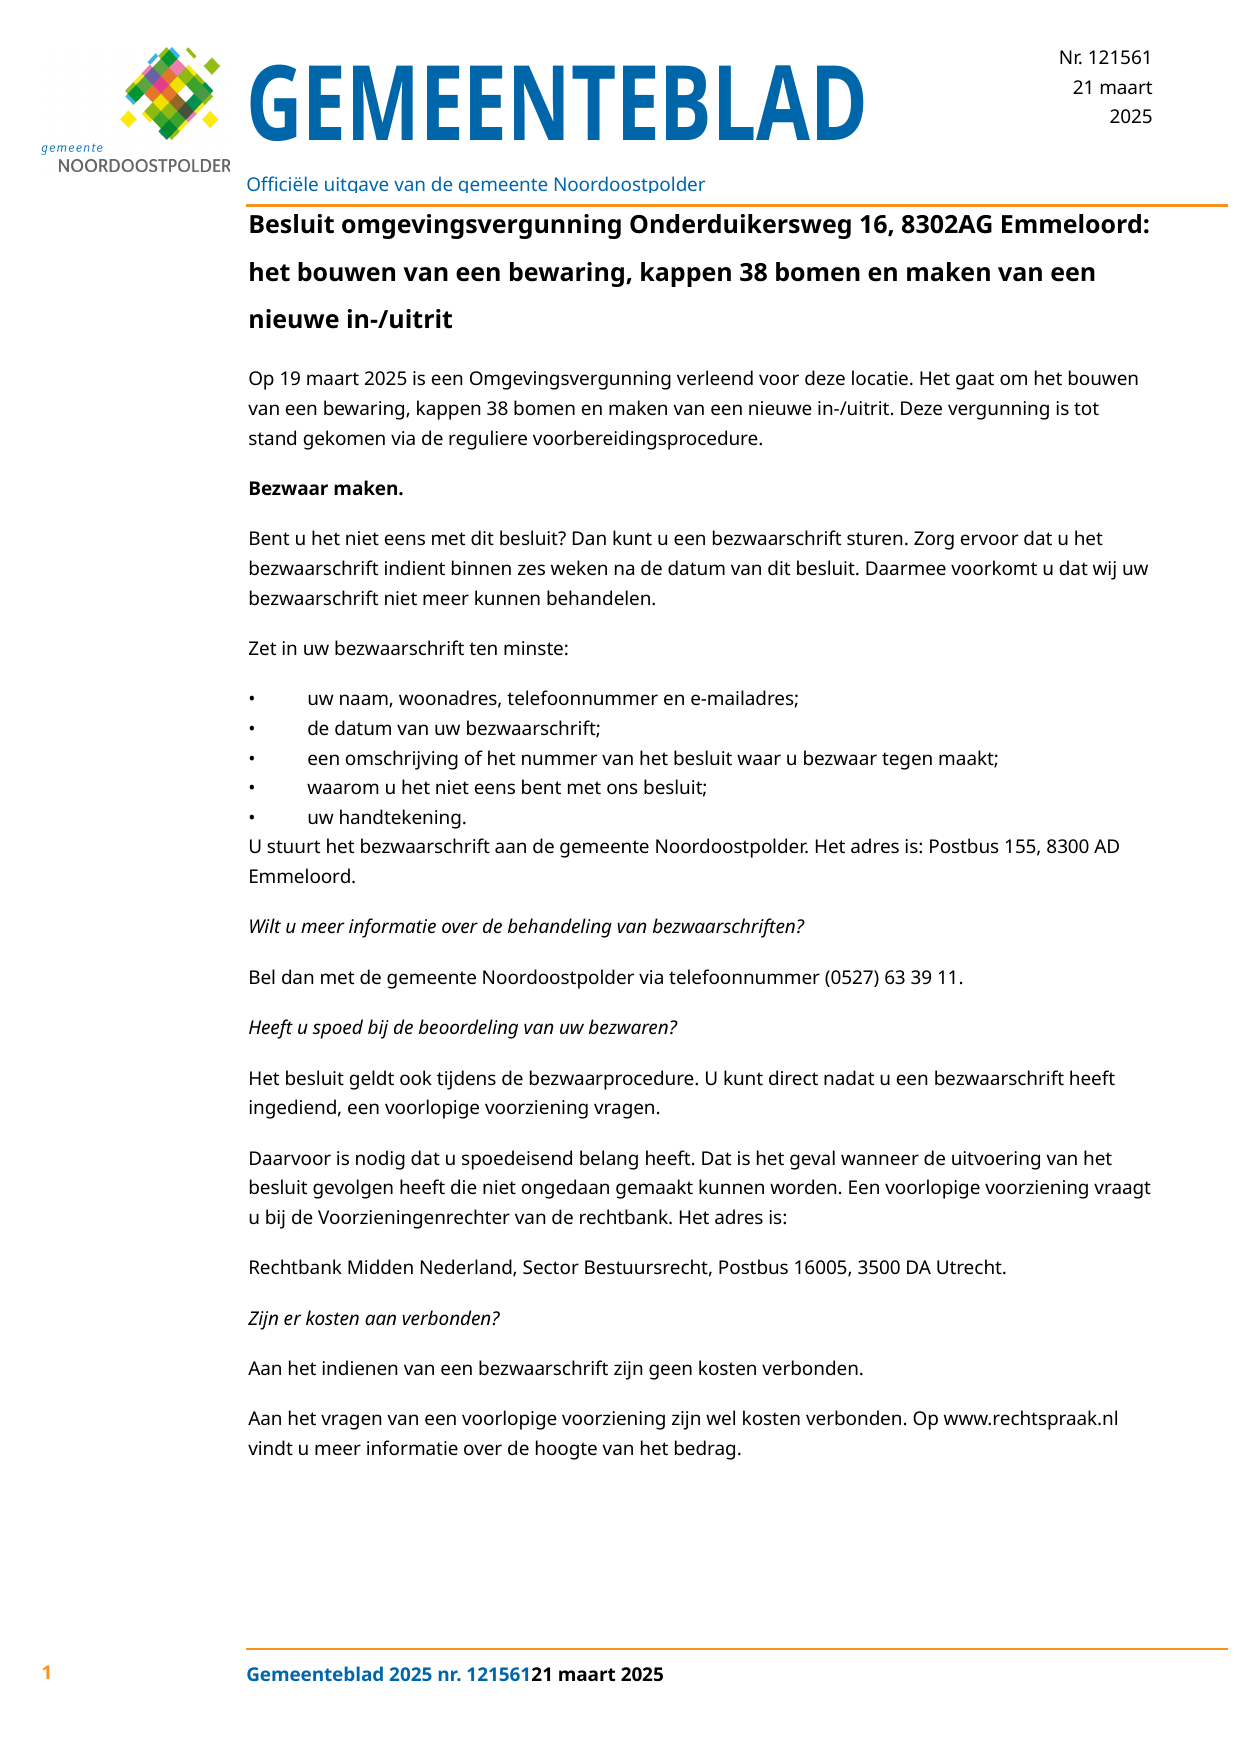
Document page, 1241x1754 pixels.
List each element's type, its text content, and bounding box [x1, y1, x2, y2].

text U stuurt het bezwaarschrift aan de gemeente Noordoostpolder. Het adres is: Postbus 155, 8300 AD Emmeloord. [248, 833, 1152, 889]
text Aan het indienen van een bezwaarschrift zijn geen kosten verbonden. [248, 1355, 1152, 1381]
text Het besluit geldt ook tijdens de bezwaarprocedure. U kunt direct nadat u een bezwaarschrift heeft ingediend, een voorlopige voorziening vragen. [248, 1065, 1152, 1120]
text Op 19 maart 2025 is een Omgevingsvergunning verleend voor deze locatie. Het gaat om het bouwen van een bewaring, kappen 38 bomen en maken van een nieuwe in-/uitrit. Deze vergunning is tot stand gekomen via de reguliere voorbereidingsprocedure. [248, 366, 1152, 450]
text Bel dan met de gemeente Noordoostpolder via telefoonnummer (0527) 63 39 11. [248, 964, 1152, 989]
text Bent u het niet eens met dit besluit? Dan kunt u een bezwaarschrift sturen. Zorg ervoor dat u het bezwaarschrift indient binnen zes weken na de datum van dit besluit. Daarmee voorkomt u dat wij uw bezwaarschrift niet meer kunnen behandelen. [248, 526, 1152, 610]
text Wilt u meer informatie over de behandeling van bezwaarschriften? [248, 913, 1152, 939]
list een omschrijving of het nummer van het besluit waar u bezwaar tegen maakt; [248, 745, 1152, 770]
list uw handtekening. [248, 804, 1152, 829]
text Bezwaar maken. [248, 475, 1152, 501]
picture [41, 47, 231, 172]
list de datum van uw bezwaarschrift; [248, 715, 1152, 741]
list waarom u het niet eens bent met ons besluit; [248, 774, 1152, 800]
text Besluit omgevingsvergunning Onderduikersweg 16, 8302AG Emmeloord: het bouwen van een bewaring, kappen 38 bomen en maken van een nieuwe in-/uitrit [248, 207, 1152, 336]
text Aan het vragen van een voorlopige voorziening zijn wel kosten verbonden. Op www.rechtspraak.nl vindt u meer informatie over de hoogte van het bedrag. [248, 1406, 1152, 1461]
text Heeft u spoed bij de beoordeling van uw bezwaren? [248, 1014, 1152, 1040]
text Zijn er kosten aan verbonden? [248, 1305, 1152, 1330]
list uw naam, woonadres, telefoonnummer en e-mailadres; [248, 686, 1152, 711]
text Rechtbank Midden Nederland, Sector Bestuursrecht, Postbus 16005, 3500 DA Utrecht. [248, 1254, 1152, 1280]
text Zet in uw bezwaarschrift ten minste: [248, 635, 1152, 661]
text Daarvoor is nodig dat u spoedeisend belang heeft. Dat is het geval wanneer de uitvoering van het besluit gevolgen heeft die niet ongedaan gemaakt kunnen worden. Een voorlopige voorziening vraagt u bij de Voorzieningenrechter van de rechtbank. Het adres is: [248, 1145, 1152, 1229]
